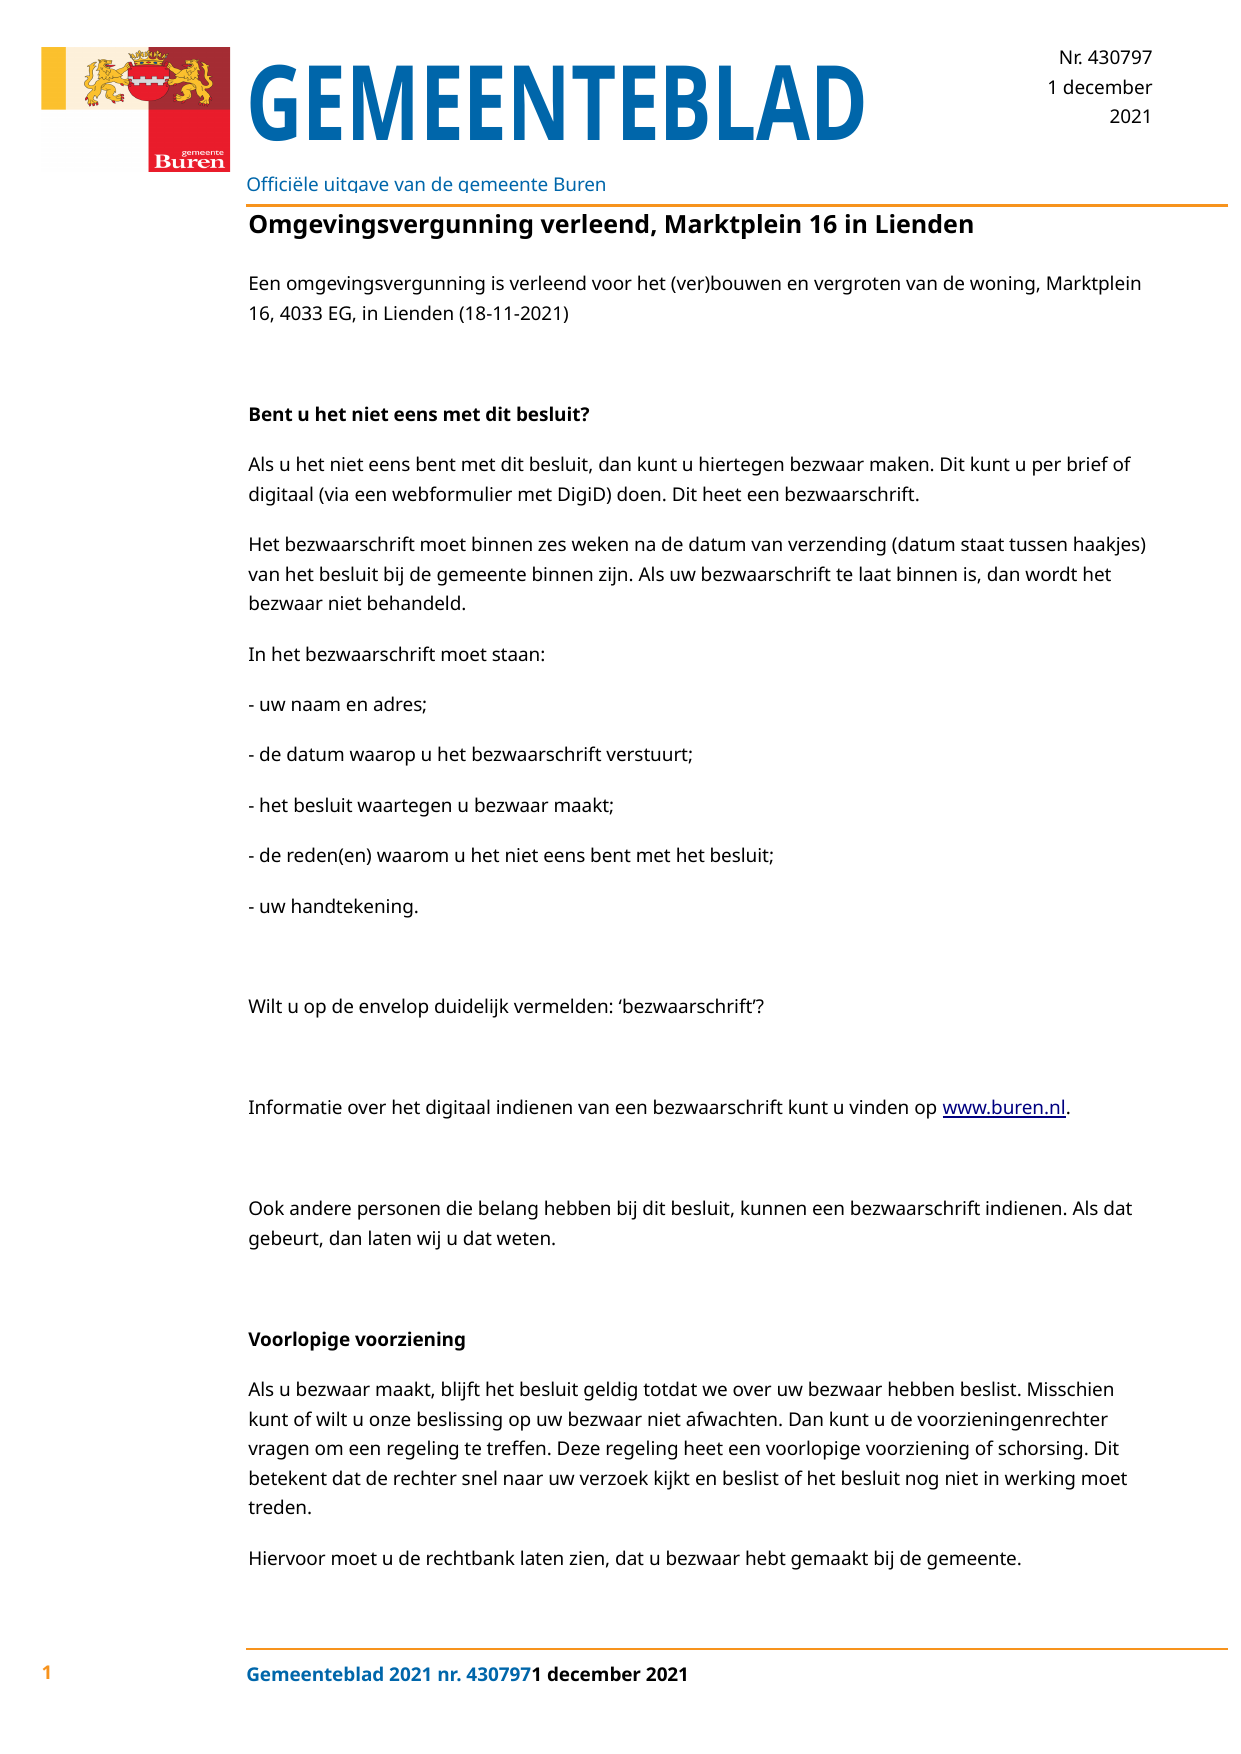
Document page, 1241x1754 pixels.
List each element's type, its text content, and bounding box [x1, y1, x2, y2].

text Informatie over het digitaal indienen van een bezwaarschrift kunt u vinden op www.buren.nl. [248, 1094, 1152, 1120]
text Voorlopige voorziening [248, 1326, 1152, 1351]
text In het bezwaarschrift moet staan: [248, 641, 1152, 666]
text - het besluit waartegen u bezwaar maakt; [248, 792, 1152, 818]
text Als u bezwaar maakt, blijft het besluit geldig totdat we over uw bezwaar hebben beslist. Misschien kunt of wilt u onze beslissing op uw bezwaar niet afwachten. Dan kunt u de voorzieningenrechter vragen om een regeling te treffen. Deze regeling heet een voorlopige voorziening of schorsing. Dit betekent dat de rechter snel naar uw verzoek kijkt en beslist of het besluit nog niet in werking moet treden. [248, 1376, 1152, 1520]
text Ook andere personen die belang hebben bij dit besluit, kunnen een bezwaarschrift indienen. Als dat gebeurt, dan laten wij u dat weten. [248, 1195, 1152, 1251]
picture [41, 47, 231, 172]
text - de datum waarop u het bezwaarschrift verstuurt; [248, 742, 1152, 767]
text Bent u het niet eens met dit besluit? [248, 401, 1152, 426]
text - uw handtekening. [248, 893, 1152, 918]
text Wilt u op de envelop duidelijk vermelden: ‘bezwaarschrift’? [248, 994, 1152, 1019]
text Omgevingsvergunning verleend, Marktplein 16 in Lienden [248, 207, 1152, 241]
text - de reden(en) waarom u het niet eens bent met het besluit; [248, 842, 1152, 868]
text Het bezwaarschrift moet binnen zes weken na de datum van verzending (datum staat tussen haakjes) van het besluit bij de gemeente binnen zijn. Als uw bezwaarschrift te laat binnen is, dan wordt het bezwaar niet behandeld. [248, 531, 1152, 616]
text - uw naam en adres; [248, 691, 1152, 717]
text Hiervoor moet u de rechtbank laten zien, dat u bezwaar hebt gemaakt bij de gemeente. [248, 1545, 1152, 1571]
text Als u het niet eens bent met dit besluit, dan kunt u hiertegen bezwaar maken. Dit kunt u per brief of digitaal (via een webformulier met DigiD) doen. Dit heet een bezwaarschrift. [248, 451, 1152, 506]
text Een omgevingsvergunning is verleend voor het (ver)bouwen en vergroten van de woning, Marktplein 16, 4033 EG, in Lienden (18-11-2021) [248, 270, 1152, 326]
